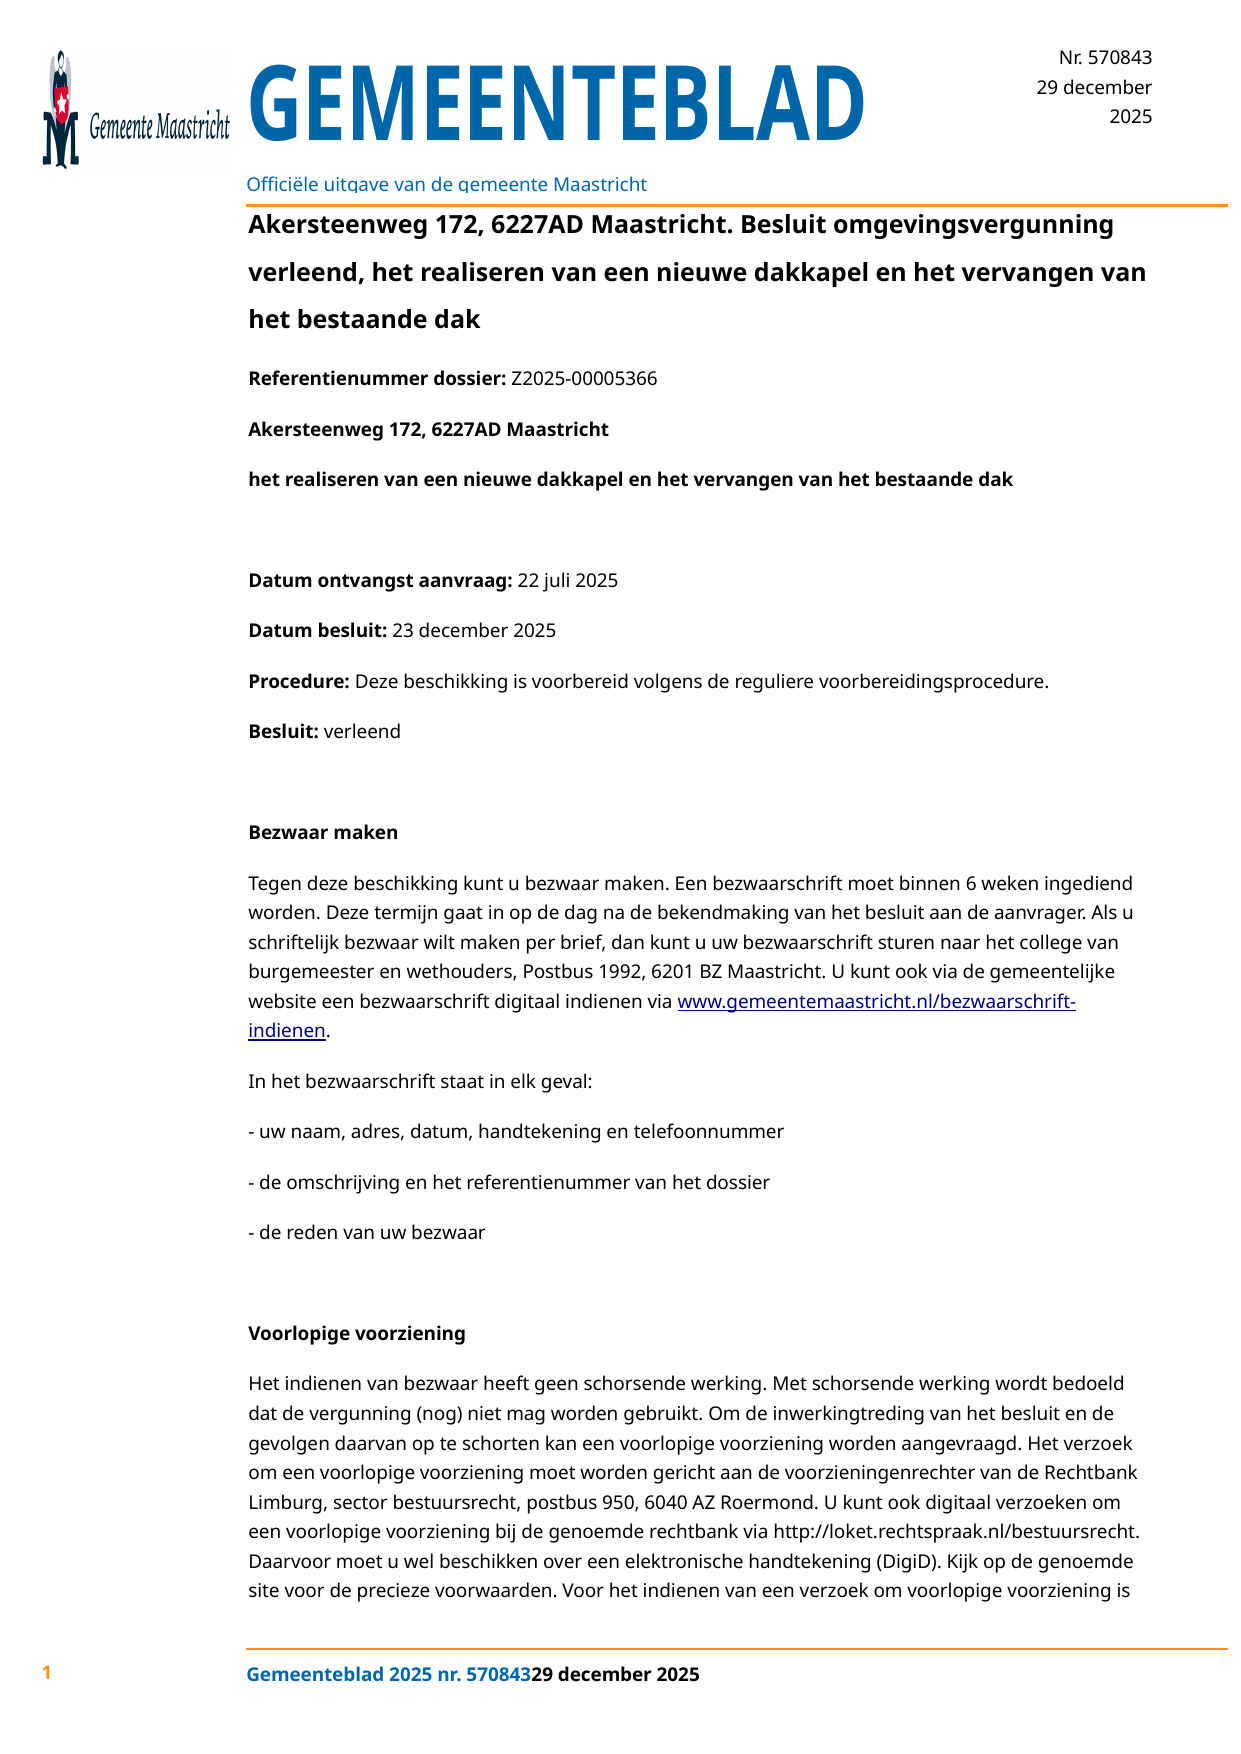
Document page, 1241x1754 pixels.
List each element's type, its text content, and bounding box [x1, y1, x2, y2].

text het realiseren van een nieuwe dakkapel en het vervangen van het bestaande dak [248, 466, 1152, 492]
text Bezwaar maken [248, 819, 1152, 845]
text Procedure: Deze beschikking is voorbereid volgens de reguliere voorbereidingsprocedure. [248, 668, 1152, 694]
text - de omschrijving en het referentienummer van het dossier [248, 1169, 1152, 1194]
picture [41, 47, 231, 172]
text - de reden van uw bezwaar [248, 1219, 1152, 1245]
text Het indienen van bezwaar heeft geen schorsende werking. Met schorsende werking wordt bedoeld dat de vergunning (nog) niet mag worden gebruikt. Om de inwerkingtreding van het besluit en de gevolgen daarvan op te schorten kan een voorlopige voorziening worden aangevraagd. Het verzoek om een voorlopige voorziening moet worden gericht aan de voorzieningenrechter van de Rechtbank Limburg, sector bestuursrecht, postbus 950, 6040 AZ Roermond. U kunt ook digitaal verzoeken om een voorlopige voorziening bij de genoemde rechtbank via http://loket.rechtspraak.nl/bestuursrecht. Daarvoor moet u wel beschikken over een elektronische handtekening (DigiD). Kijk op de genoemde site voor de precieze voorwaarden. Voor het indienen van een verzoek om voorlopige voorziening is [248, 1371, 1152, 1603]
text Voorlopige voorziening [248, 1320, 1152, 1346]
text Akersteenweg 172, 6227AD Maastricht. Besluit omgevingsvergunning verleend, het realiseren van een nieuwe dakkapel en het vervangen van het bestaande dak [248, 207, 1152, 336]
text Datum ontvangst aanvraag: 22 juli 2025 [248, 567, 1152, 593]
text Akersteenweg 172, 6227AD Maastricht [248, 416, 1152, 442]
text Datum besluit: 23 december 2025 [248, 618, 1152, 643]
text Tegen deze beschikking kunt u bezwaar maken. Een bezwaarschrift moet binnen 6 weken ingediend worden. Deze termijn gaat in op de dag na de bekendmaking van het besluit aan de aanvrager. Als u schriftelijk bezwaar wilt maken per brief, dan kunt u uw bezwaarschrift sturen naar het college van burgemeester en wethouders, Postbus 1992, 6201 BZ Maastricht. U kunt ook via de gemeentelijke website een bezwaarschrift digitaal indienen via www.gemeentemaastricht.nl/bezwaarschrift-indienen. [248, 870, 1152, 1043]
text Referentienummer dossier: Z2025-00005366 [248, 366, 1152, 391]
text In het bezwaarschrift staat in elk geval: [248, 1068, 1152, 1094]
text - uw naam, adres, datum, handtekening en telefoonnummer [248, 1118, 1152, 1144]
text Besluit: verleend [248, 718, 1152, 744]
